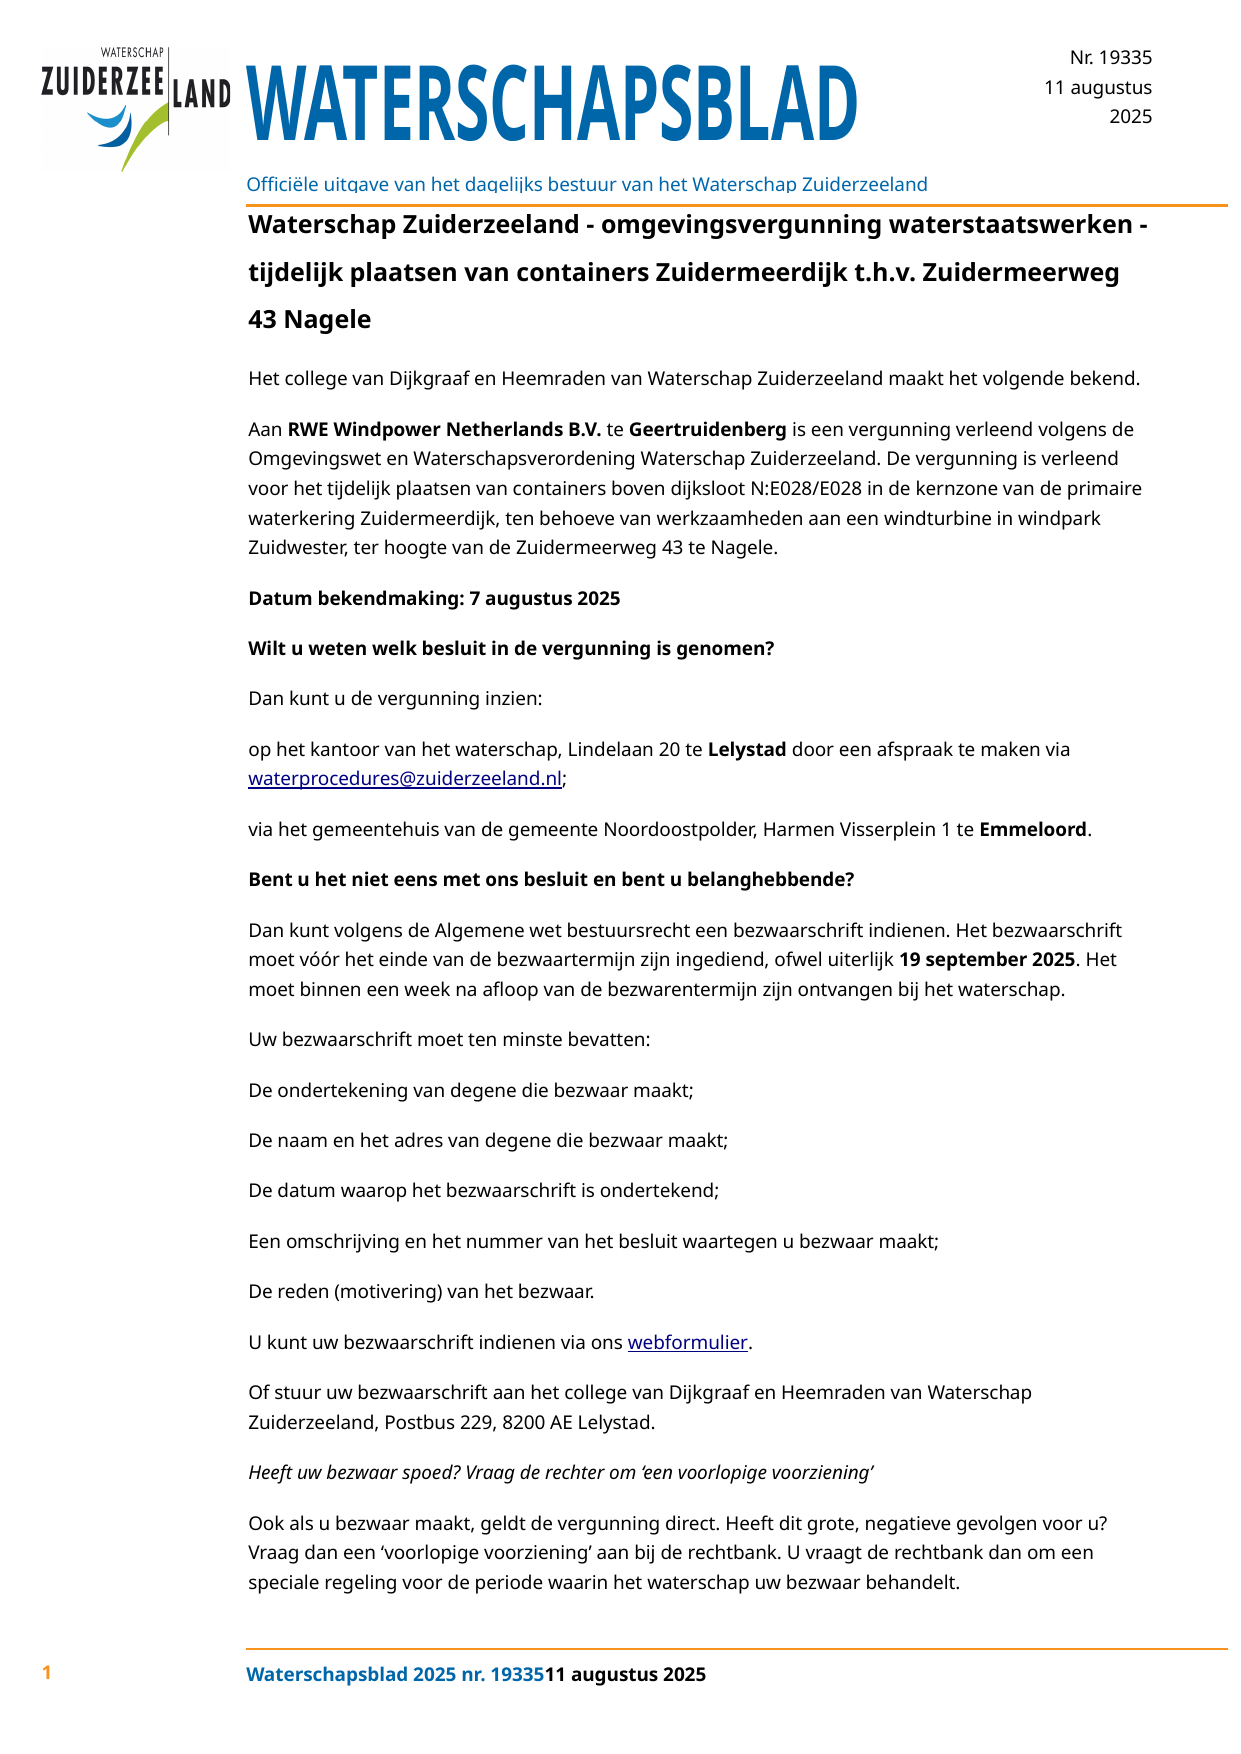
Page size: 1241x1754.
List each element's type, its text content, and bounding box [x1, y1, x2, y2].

text De reden (motivering) van het bezwaar. [248, 1278, 1152, 1304]
text Dan kunt u de vergunning inzien: [248, 686, 1152, 711]
text via het gemeentehuis van de gemeente Noordoostpolder, Harmen Visserplein 1 te Emmeloord. [248, 816, 1152, 842]
text Een omschrijving en het nummer van het besluit waartegen u bezwaar maakt; [248, 1228, 1152, 1254]
text Of stuur uw bezwaarschrift aan het college van Dijkgraaf en Heemraden van Waterschap Zuiderzeeland, Postbus 229, 8200 AE Lelystad. [248, 1379, 1152, 1434]
text Aan RWE Windpower Netherlands B.V. te Geertruidenberg is een vergunning verleend volgens de Omgevingswet en Waterschapsverordening Waterschap Zuiderzeeland. De vergunning is verleend voor het tijdelijk plaatsen van containers boven dijksloot N:E028/E028 in de kernzone van de primaire waterkering Zuidermeerdijk, ten behoeve van werkzaamheden aan een windturbine in windpark Zuidwester, ter hoogte van de Zuidermeerweg 43 te Nagele. [248, 416, 1152, 560]
text De datum waarop het bezwaarschrift is ondertekend; [248, 1178, 1152, 1203]
text Uw bezwaarschrift moet ten minste bevatten: [248, 1026, 1152, 1052]
text Waterschap Zuiderzeeland - omgevingsvergunning waterstaatswerken - tijdelijk plaatsen van containers Zuidermeerdijk t.h.v. Zuidermeerweg 43 Nagele [248, 207, 1152, 336]
text Heeft uw bezwaar spoed? Vraag de rechter om ‘een voorlopige voorziening’ [248, 1459, 1152, 1485]
text Bent u het niet eens met ons besluit en bent u belanghebbende? [248, 866, 1152, 892]
text De naam en het adres van degene die bezwaar maakt; [248, 1127, 1152, 1153]
text Dan kunt volgens de Algemene wet bestuursrecht een bezwaarschrift indienen. Het bezwaarschrift moet vóór het einde van de bezwaartermijn zijn ingediend, ofwel uiterlijk 19 september 2025. Het moet binnen een week na afloop van de bezwarentermijn zijn ontvangen bij het waterschap. [248, 917, 1152, 1002]
text De ondertekening van degene die bezwaar maakt; [248, 1077, 1152, 1102]
text Ook als u bezwaar maakt, geldt de vergunning direct. Heeft dit grote, negatieve gevolgen voor u? Vraag dan een ‘voorlopige voorziening’ aan bij de rechtbank. U vraagt de rechtbank dan om een speciale regeling voor de periode waarin het waterschap uw bezwaar behandelt. [248, 1510, 1152, 1594]
text Wilt u weten welk besluit in de vergunning is genomen? [248, 635, 1152, 661]
text U kunt uw bezwaarschrift indienen via ons webformulier. [248, 1329, 1152, 1354]
text op het kantoor van het waterschap, Lindelaan 20 te Lelystad door een afspraak te maken via waterprocedures@zuiderzeeland.nl; [248, 736, 1152, 791]
text Datum bekendmaking: 7 augustus 2025 [248, 585, 1152, 610]
text Het college van Dijkgraaf en Heemraden van Waterschap Zuiderzeeland maakt het volgende bekend. [248, 366, 1152, 391]
picture [41, 47, 231, 172]
